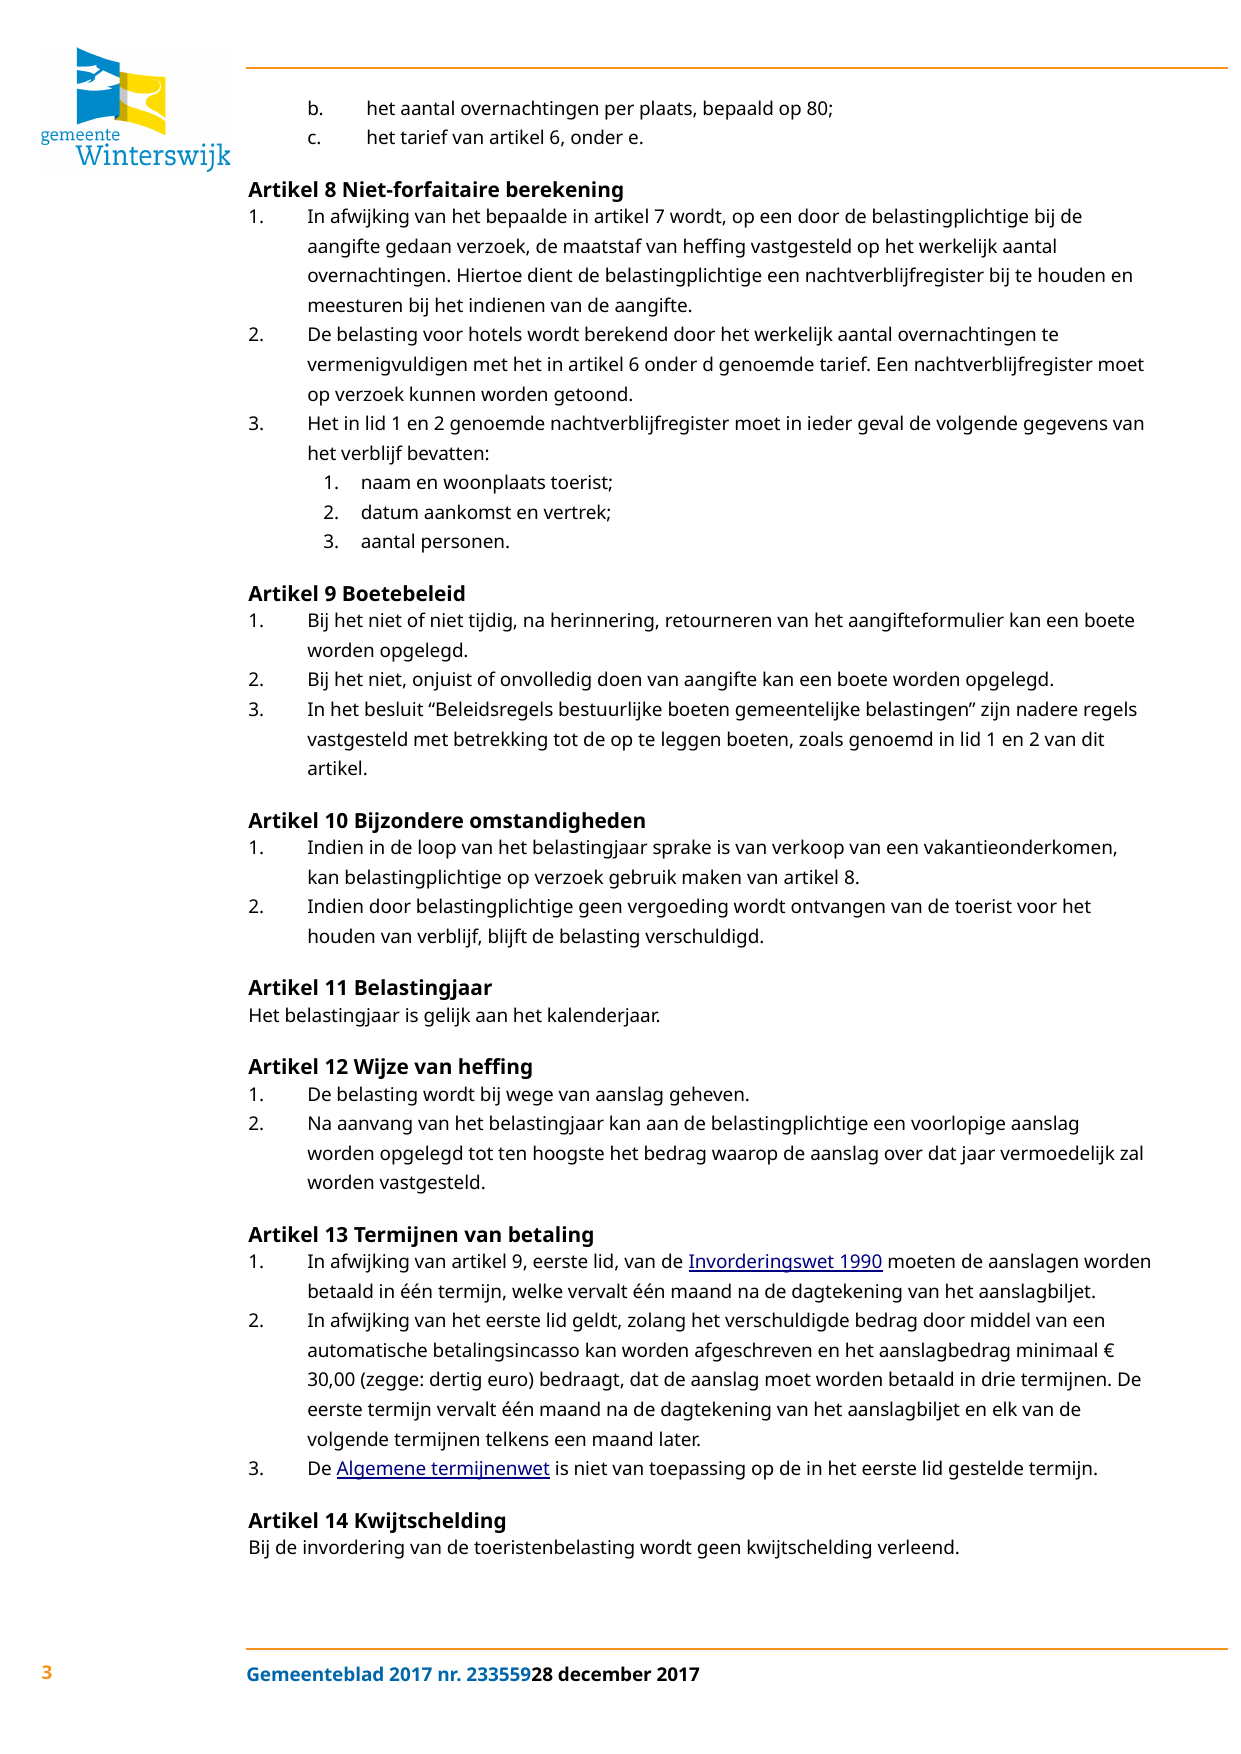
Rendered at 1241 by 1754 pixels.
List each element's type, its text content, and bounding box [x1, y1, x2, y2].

list In afwijking van het eerste lid geldt, zolang het verschuldigde bedrag door middel van een automatische betalingsincasso kan worden afgeschreven en het aanslagbedrag minimaal € 30,00 (zegge: dertig euro) bedraagt, dat de aanslag moet worden betaald in drie termijnen. De eerste termijn vervalt één maand na de dagtekening van het aanslagbiljet en elk van de volgende termijnen telkens een maand later. [248, 1307, 1152, 1452]
list Het in lid 1 en 2 genoemde nachtverblijfregister moet in ieder geval de volgende gegevens van het verblijf bevatten: [248, 410, 1152, 466]
list In afwijking van het bepaalde in artikel 7 wordt, op een door de belastingplichtige bij de aangifte gedaan verzoek, de maatstaf van heffing vastgesteld op het werkelijk aantal overnachtingen. Hiertoe dient de belastingplichtige een nachtverblijfregister bij te houden en meesturen bij het indienen van de aangifte. [248, 203, 1152, 318]
list Indien door belastingplichtige geen vergoeding wordt ontvangen van de toerist voor het houden van verblijf, blijft de belasting verschuldigd. [248, 893, 1152, 949]
list datum aankomst en vertrek; [323, 499, 1152, 525]
text Artikel 14 Kwijtschelding [248, 1506, 1152, 1534]
text Artikel 11 Belastingjaar [248, 973, 1152, 1002]
list In afwijking van artikel 9, eerste lid, van de Invorderingswet 1990 moeten de aanslagen worden betaald in één termijn, welke vervalt één maand na de dagtekening van het aanslagbiljet. [248, 1248, 1152, 1304]
list De belasting wordt bij wege van aanslag geheven. [248, 1081, 1152, 1106]
text Artikel 9 Boetebeleid [248, 579, 1152, 607]
list Indien in de loop van het belastingjaar sprake is van verkoop van een vakantieonderkomen, kan belastingplichtige op verzoek gebruik maken van artikel 8. [248, 834, 1152, 889]
list Bij het niet, onjuist of onvolledig doen van aangifte kan een boete worden opgelegd. [248, 667, 1152, 692]
text Bij de invordering van de toeristenbelasting wordt geen kwijtschelding verleend. [248, 1534, 1152, 1560]
text Artikel 8 Niet-forfaitaire berekening [248, 175, 1152, 203]
text Artikel 10 Bijzondere omstandigheden [248, 806, 1152, 834]
list het tarief van artikel 6, onder e. [307, 124, 1152, 150]
list De Algemene termijnenwet is niet van toepassing op de in het eerste lid gestelde termijn. [248, 1455, 1152, 1481]
text Artikel 12 Wijze van heffing [248, 1052, 1152, 1081]
list aantal personen. [323, 529, 1152, 554]
list het aantal overnachtingen per plaats, bepaald op 80; [307, 95, 1152, 121]
list Bij het niet of niet tijdig, na herinnering, retourneren van het aangifteformulier kan een boete worden opgelegd. [248, 607, 1152, 663]
list naam en woonplaats toerist; [323, 469, 1152, 495]
list In het besluit “Beleidsregels bestuurlijke boeten gemeentelijke belastingen” zijn nadere regels vastgesteld met betrekking tot de op te leggen boeten, zoals genoemd in lid 1 en 2 van dit artikel. [248, 696, 1152, 781]
text Het belastingjaar is gelijk aan het kalenderjaar. [248, 1002, 1152, 1028]
list Na aanvang van het belastingjaar kan aan de belastingplichtige een voorlopige aanslag worden opgelegd tot ten hoogste het bedrag waarop de aanslag over dat jaar vermoedelijk zal worden vastgesteld. [248, 1110, 1152, 1195]
text Artikel 13 Termijnen van betaling [248, 1220, 1152, 1248]
picture [225, 153, 231, 162]
list De belasting voor hotels wordt berekend door het werkelijk aantal overnachtingen te vermenigvuldigen met het in artikel 6 onder d genoemde tarief. Een nachtverblijfregister moet op verzoek kunnen worden getoond. [248, 322, 1152, 406]
picture [41, 47, 231, 172]
